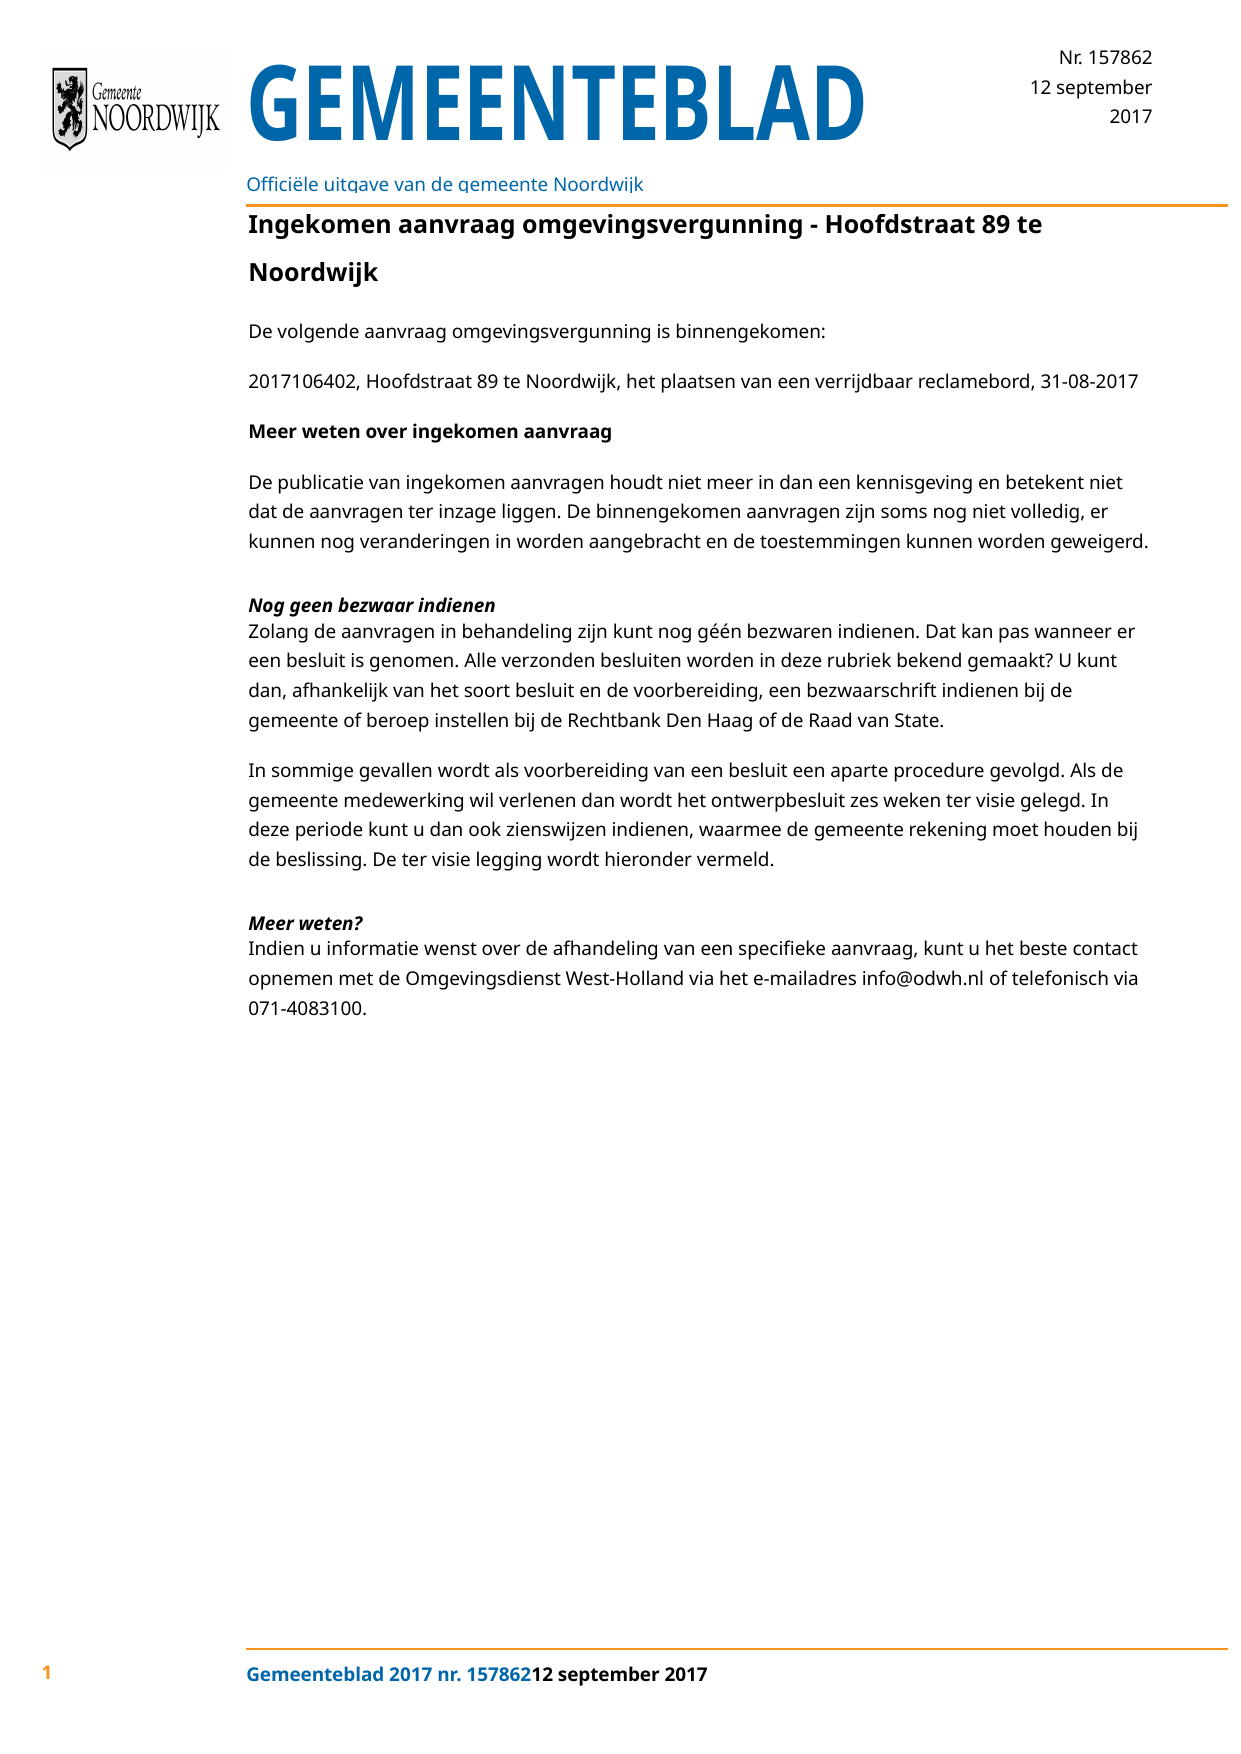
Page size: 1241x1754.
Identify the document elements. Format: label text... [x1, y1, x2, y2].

text Meer weten over ingekomen aanvraag [248, 419, 1152, 444]
text De publicatie van ingekomen aanvragen houdt niet meer in dan een kennisgeving en betekent niet dat de aanvragen ter inzage liggen. De binnengekomen aanvragen zijn soms nog niet volledig, er kunnen nog veranderingen in worden aangebracht en de toestemmingen kunnen worden geweigerd. [248, 469, 1152, 554]
text Meer weten? [248, 910, 1152, 936]
picture [41, 47, 231, 172]
text Nog geen bezwaar indienen [248, 592, 1152, 618]
text Ingekomen aanvraag omgevingsvergunning - Hoofdstraat 89 te Noordwijk [248, 207, 1152, 288]
text 2017106402, Hoofdstraat 89 te Noordwijk, het plaatsen van een verrijdbaar reclamebord, 31-08-2017 [248, 368, 1152, 394]
text De volgende aanvraag omgevingsvergunning is binnengekomen: [248, 318, 1152, 344]
text In sommige gevallen wordt als voorbereiding van een besluit een aparte procedure gevolgd. Als de gemeente medewerking wil verlenen dan wordt het ontwerpbesluit zes weken ter visie gelegd. In deze periode kunt u dan ook zienswijzen indienen, waarmee de gemeente rekening moet houden bij de beslissing. De ter visie legging wordt hieronder vermeld. [248, 757, 1152, 872]
text Zolang de aanvragen in behandeling zijn kunt nog géén bezwaren indienen. Dat kan pas wanneer er een besluit is genomen. Alle verzonden besluiten worden in deze rubriek bekend gemaakt? U kunt dan, afhankelijk van het soort besluit en de voorbereiding, een bezwaarschrift indienen bij de gemeente of beroep instellen bij de Rechtbank Den Haag of de Raad van State. [248, 618, 1152, 732]
text Indien u informatie wenst over de afhandeling van een specifieke aanvraag, kunt u het beste contact opnemen met de Omgevingsdienst West-Holland via het e-mailadres info@odwh.nl of telefonisch via 071-4083100. [248, 936, 1152, 1021]
